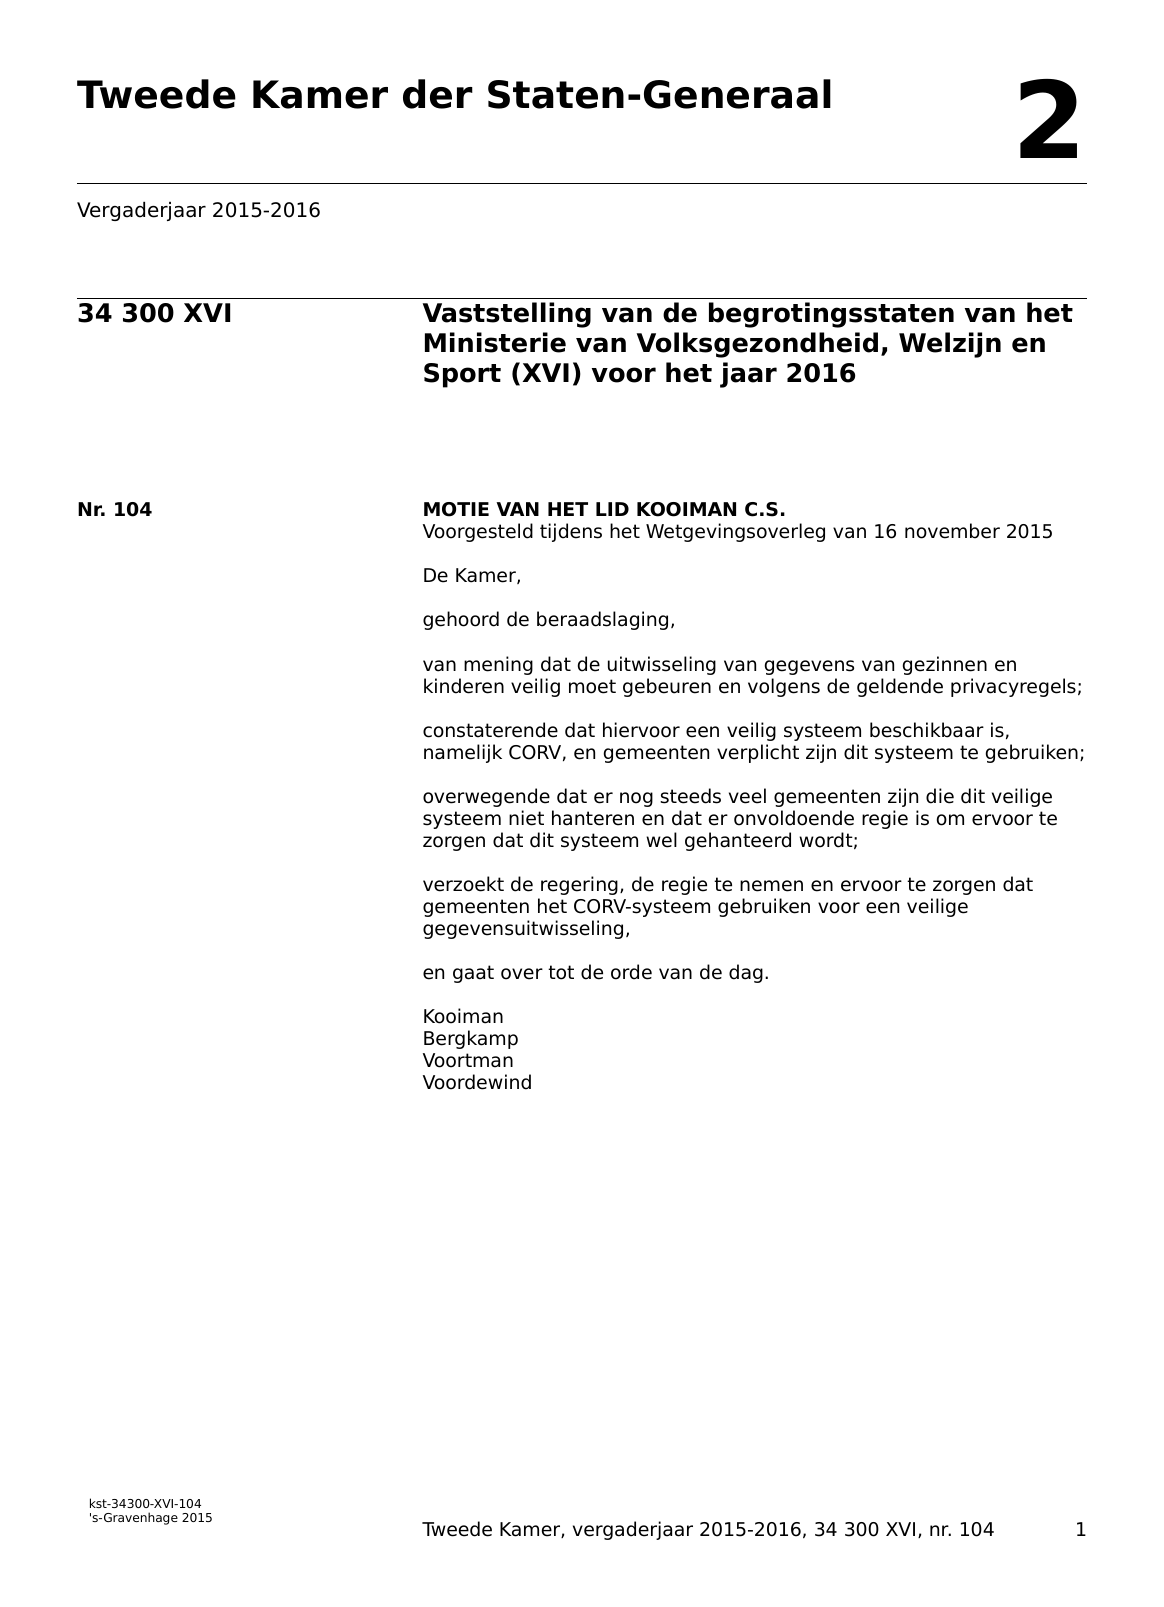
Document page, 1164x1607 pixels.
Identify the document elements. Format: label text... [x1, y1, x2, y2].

table_header Tweede Kamer der Staten-Generaal [77, 59, 886, 183]
subtitle 34 300 XVI Vaststelling van de begrotingsstaten van het Ministerie van Volksgezondheid, Welzijn en Sport (XVI) voor het jaar 2016 [77, 299, 1087, 388]
text Kooiman [422, 1006, 1087, 1028]
text 's-Gravenhage 2015 [88, 1511, 323, 1525]
text gehoord de beraadslaging, [422, 609, 1087, 631]
table_cell Vergaderjaar 2015-2016 [77, 184, 1087, 298]
text overwegende dat er nog steeds veel gemeenten zijn die dit veilige systeem niet hanteren en dat er onvoldoende regie is om ervoor te zorgen dat dit systeem wel gehanteerd wordt; [422, 786, 1087, 852]
text De Kamer, [422, 565, 1087, 587]
text kst-34300-XVI-104 [88, 1497, 323, 1511]
text verzoekt de regering, de regie te nemen en ervoor te zorgen dat gemeenten het CORV-systeem gebruiken voor een veilige gegevensuitwisseling, [422, 874, 1087, 940]
text Voorgesteld tijdens het Wetgevingsoverleg van 16 november 2015 [422, 521, 1087, 543]
text en gaat over tot de orde van de dag. [422, 962, 1087, 984]
text Voortman [422, 1050, 1087, 1072]
subtitle Nr. 104 MOTIE VAN HET LID KOOIMAN C.S. [77, 499, 1087, 521]
text van mening dat de uitwisseling van gegevens van gezinnen en kinderen veilig moet gebeuren en volgens de geldende privacyregels; [422, 653, 1087, 697]
text Bergkamp [422, 1028, 1087, 1050]
text Voordewind [422, 1072, 1087, 1094]
table_header 2 [886, 59, 1087, 183]
text constaterende dat hiervoor een veilig systeem beschikbaar is, namelijk CORV, en gemeenten verplicht zijn dit systeem te gebruiken; [422, 720, 1087, 764]
